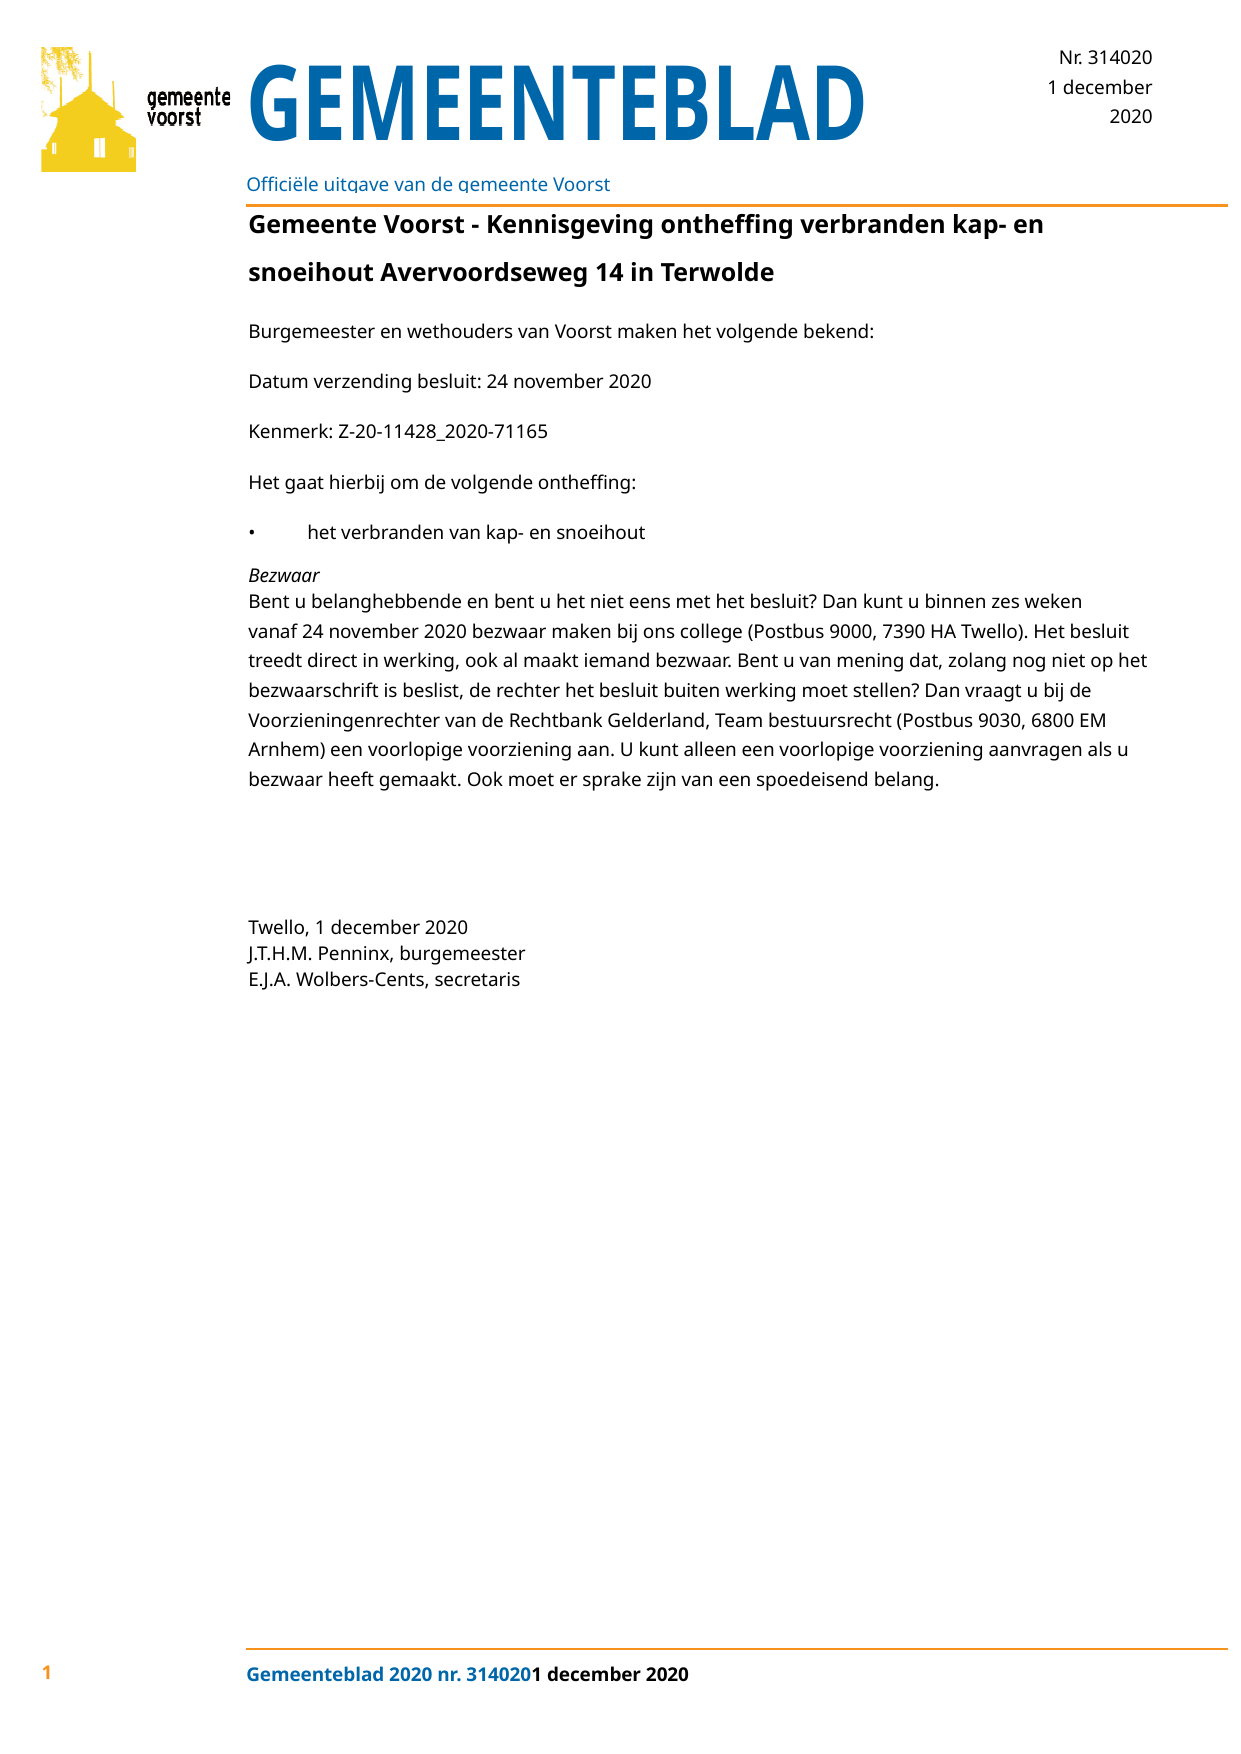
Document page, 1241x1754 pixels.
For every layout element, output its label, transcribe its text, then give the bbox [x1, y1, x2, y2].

text E.J.A. Wolbers-Cents, secretaris [248, 966, 1152, 992]
picture [41, 47, 231, 172]
text Gemeente Voorst - Kennisgeving ontheffing verbranden kap- en snoeihout Avervoordseweg 14 in Terwolde [248, 207, 1152, 288]
text Kenmerk: Z-20-11428_2020-71165 [248, 419, 1152, 444]
list het verbranden van kap- en snoeihout [248, 519, 1152, 545]
text J.T.H.M. Penninx, burgemeester [248, 940, 1152, 966]
text Datum verzending besluit: 24 november 2020 [248, 368, 1152, 394]
text Twello, 1 december 2020 [248, 914, 1152, 940]
text Het gaat hierbij om de volgende ontheffing: [248, 469, 1152, 495]
text Bezwaar [248, 563, 1152, 588]
text Burgemeester en wethouders van Voorst maken het volgende bekend: [248, 318, 1152, 344]
text Bent u belanghebbende en bent u het niet eens met het besluit? Dan kunt u binnen zes weken vanaf 24 november 2020 bezwaar maken bij ons college (Postbus 9000, 7390 HA Twello). Het besluit treedt direct in werking, ook al maakt iemand bezwaar. Bent u van mening dat, zolang nog niet op het bezwaarschrift is beslist, de rechter het besluit buiten werking moet stellen? Dan vraagt u bij de Voorzieningenrechter van de Rechtbank Gelderland, Team bestuursrecht (Postbus 9030, 6800 EM Arnhem) een voorlopige voorziening aan. U kunt alleen een voorlopige voorziening aanvragen als u bezwaar heeft gemaakt. Ook moet er sprake zijn van een spoedeisend belang. [248, 588, 1152, 792]
